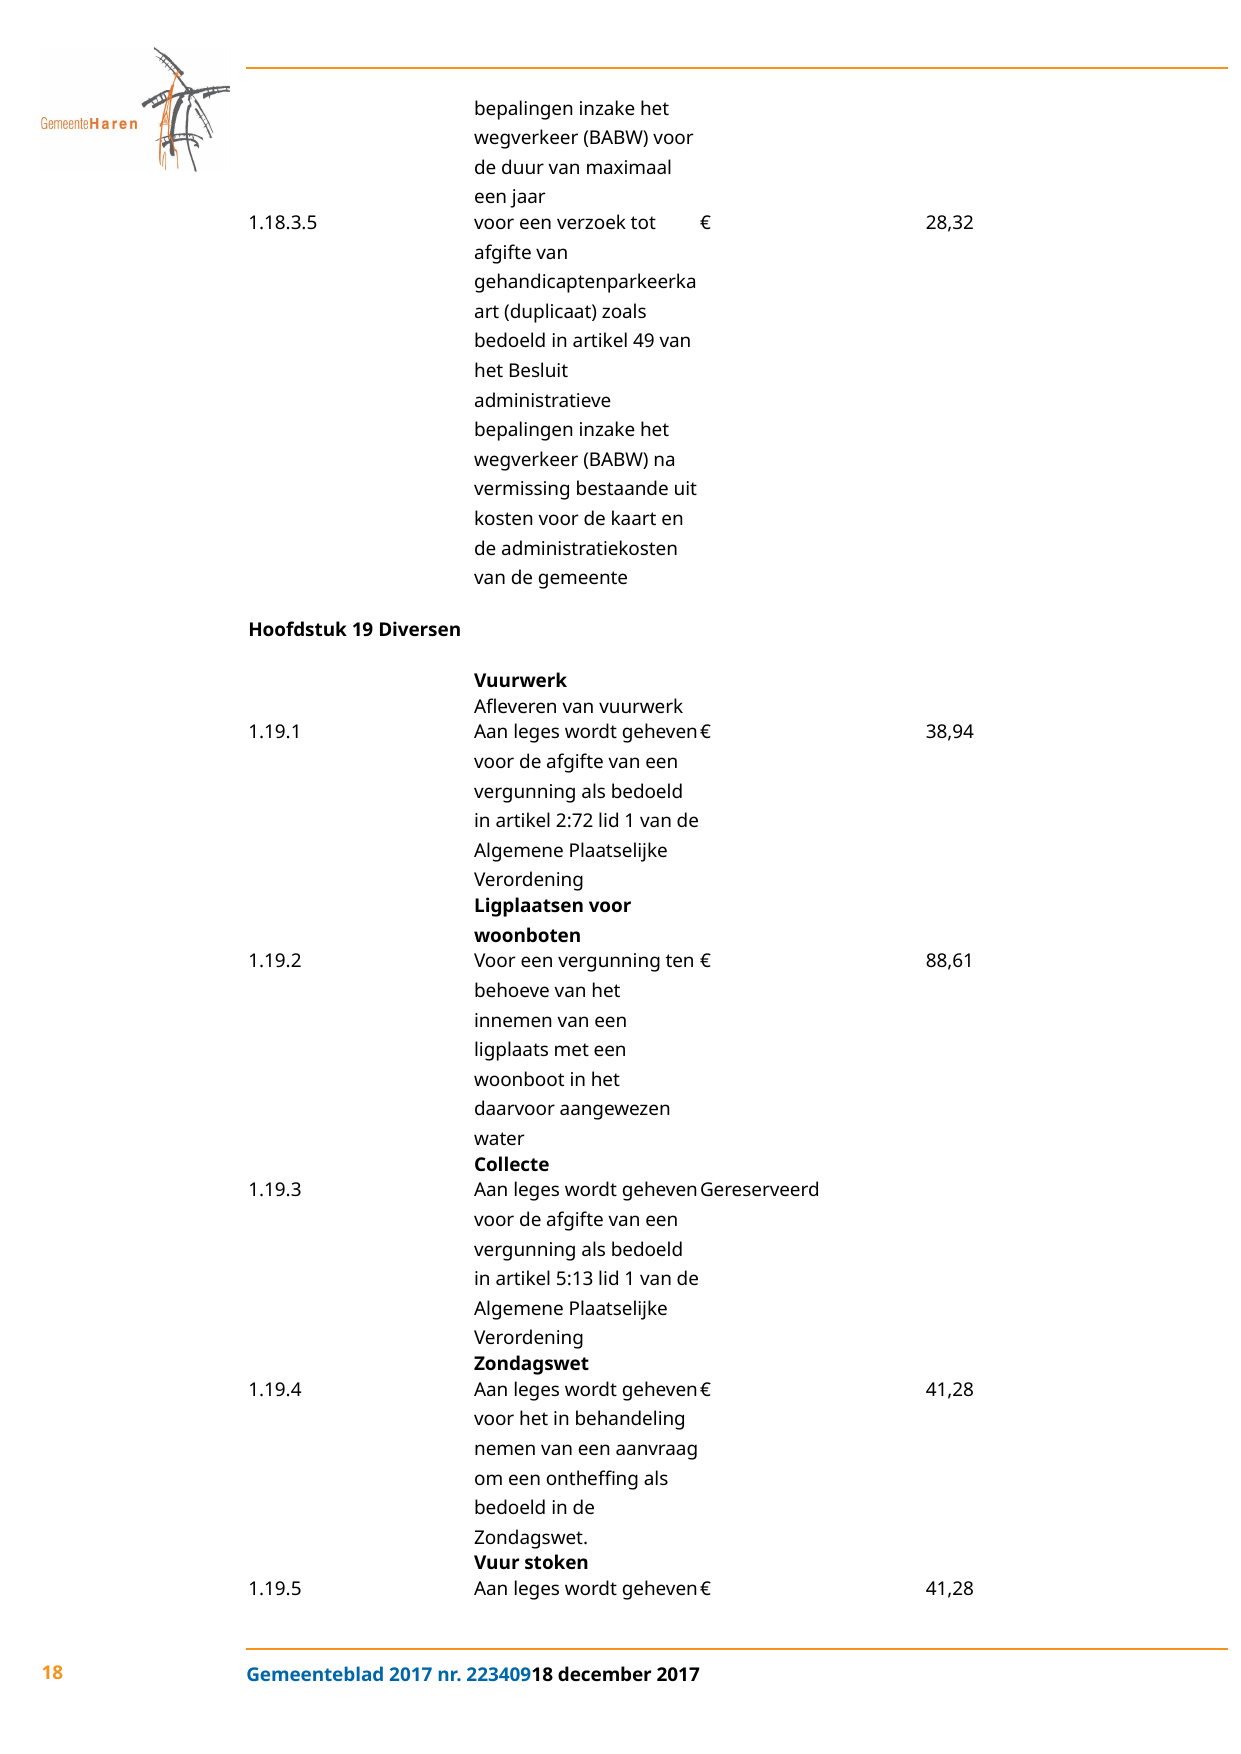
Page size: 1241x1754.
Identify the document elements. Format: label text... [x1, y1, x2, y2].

table_cell [700, 590, 926, 616]
table_cell Aan leges wordt geheven [474, 1575, 700, 1601]
table_cell € [700, 948, 926, 1151]
table_cell [926, 1151, 1152, 1177]
table_cell 88,61 [926, 948, 1152, 1151]
table_cell 1.19.2 [248, 948, 474, 1151]
table_cell [700, 892, 926, 948]
table_cell Afleveren van vuurwerk [474, 693, 700, 719]
table_cell [248, 641, 474, 667]
table_cell € [700, 719, 926, 892]
table_cell 1.19.4 [248, 1376, 474, 1549]
table_cell 1.19.1 [248, 719, 474, 892]
table_cell [248, 1550, 474, 1575]
table_cell [700, 641, 926, 667]
table_cell [248, 892, 474, 948]
table_cell [926, 1350, 1152, 1376]
table_cell 1.19.3 [248, 1177, 474, 1350]
table_cell € [700, 209, 926, 590]
table_cell [926, 667, 1152, 693]
table_cell [700, 1350, 926, 1376]
table_cell bepalingen inzake het wegverkeer (BABW) voor de duur van maximaal een jaar [474, 95, 700, 209]
table_cell [700, 1151, 926, 1177]
table_cell [248, 1350, 474, 1376]
table_cell 1.19.5 [248, 1575, 474, 1601]
table_cell Aan leges wordt geheven voor de afgifte van een vergunning als bedoeld in artikel 5:13 lid 1 van de Algemene Plaatselijke Verordening [474, 1177, 700, 1350]
table_cell Vuur stoken [474, 1550, 700, 1575]
table_cell [926, 641, 1152, 667]
table_cell 38,94 [926, 719, 1152, 892]
table_cell Vuurwerk [474, 667, 700, 693]
table_cell Aan leges wordt geheven voor het in behandeling nemen van een aanvraag om een ontheffing als bedoeld in de Zondagswet. [474, 1376, 700, 1549]
table_cell [926, 892, 1152, 948]
table_cell [700, 1550, 926, 1575]
table_cell Hoofdstuk 19 Diversen [248, 616, 1152, 641]
table_cell Zondagswet [474, 1350, 700, 1376]
table_cell 28,32 [926, 209, 1152, 590]
table_cell [926, 590, 1152, 616]
table_cell [474, 641, 700, 667]
table_cell [700, 693, 926, 719]
table_cell [700, 667, 926, 693]
table_cell Voor een vergunning ten behoeve van het innemen van een ligplaats met een woonboot in het daarvoor aangewezen water [474, 948, 700, 1151]
table_cell [248, 95, 474, 209]
table_cell [248, 693, 474, 719]
table_cell voor een verzoek tot afgifte van gehandicaptenparkeerkaart (duplicaat) zoals bedoeld in artikel 49 van het Besluit administratieve bepalingen inzake het wegverkeer (BABW) na vermissing bestaande uit kosten voor de kaart en de administratiekosten van de gemeente [474, 209, 700, 590]
table_cell € [700, 1575, 926, 1601]
table_cell € [700, 1376, 926, 1549]
table_cell [926, 1550, 1152, 1575]
table_cell Gereserveerd [700, 1177, 1152, 1350]
table_cell [474, 590, 700, 616]
table_cell [248, 590, 474, 616]
table_cell Collecte [474, 1151, 700, 1177]
table_cell [248, 667, 474, 693]
table_cell Aan leges wordt geheven voor de afgifte van een vergunning als bedoeld in artikel 2:72 lid 1 van de Algemene Plaatselijke Verordening [474, 719, 700, 892]
table_cell [248, 1151, 474, 1177]
table_cell 41,28 [926, 1575, 1152, 1601]
table_cell [926, 693, 1152, 719]
table_cell Ligplaatsen voor woonboten [474, 892, 700, 948]
picture [41, 47, 231, 172]
table_cell 1.18.3.5 [248, 209, 474, 590]
table_cell [926, 95, 1152, 209]
table_cell 41,28 [926, 1376, 1152, 1549]
table_cell [700, 95, 926, 209]
